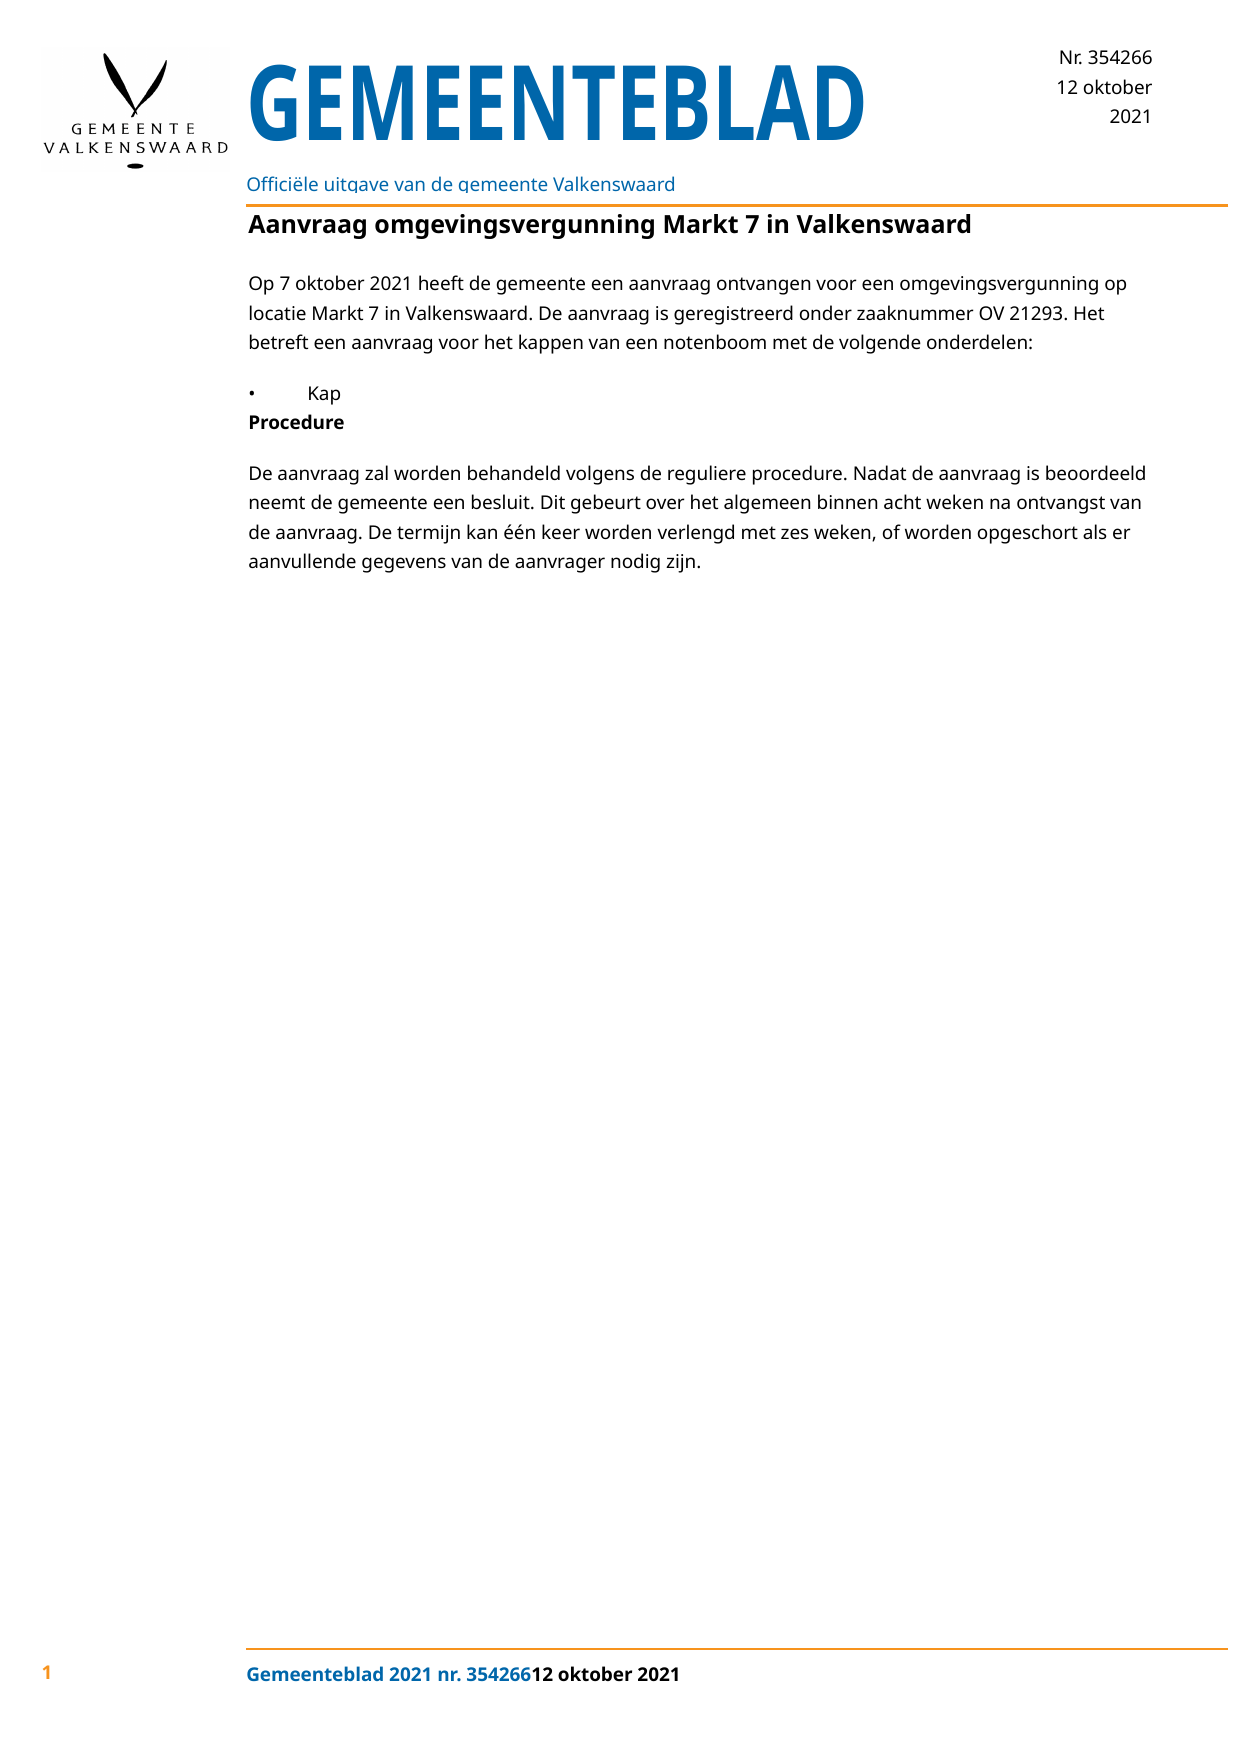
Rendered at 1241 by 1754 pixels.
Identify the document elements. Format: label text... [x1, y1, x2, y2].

text Aanvraag omgevingsvergunning Markt 7 in Valkenswaard [248, 207, 1152, 241]
picture [41, 47, 231, 172]
text De aanvraag zal worden behandeld volgens de reguliere procedure. Nadat de aanvraag is beoordeeld neemt de gemeente een besluit. Dit gebeurt over het algemeen binnen acht weken na ontvangst van de aanvraag. De termijn kan één keer worden verlengd met zes weken, of worden opgeschort als er aanvullende gegevens van de aanvrager nodig zijn. [248, 460, 1152, 574]
text Procedure [248, 409, 1152, 435]
list Kap [248, 380, 1152, 406]
text Op 7 oktober 2021 heeft de gemeente een aanvraag ontvangen voor een omgevingsvergunning op locatie Markt 7 in Valkenswaard. De aanvraag is geregistreerd onder zaaknummer OV 21293. Het betreft een aanvraag voor het kappen van een notenboom met de volgende onderdelen: [248, 270, 1152, 355]
